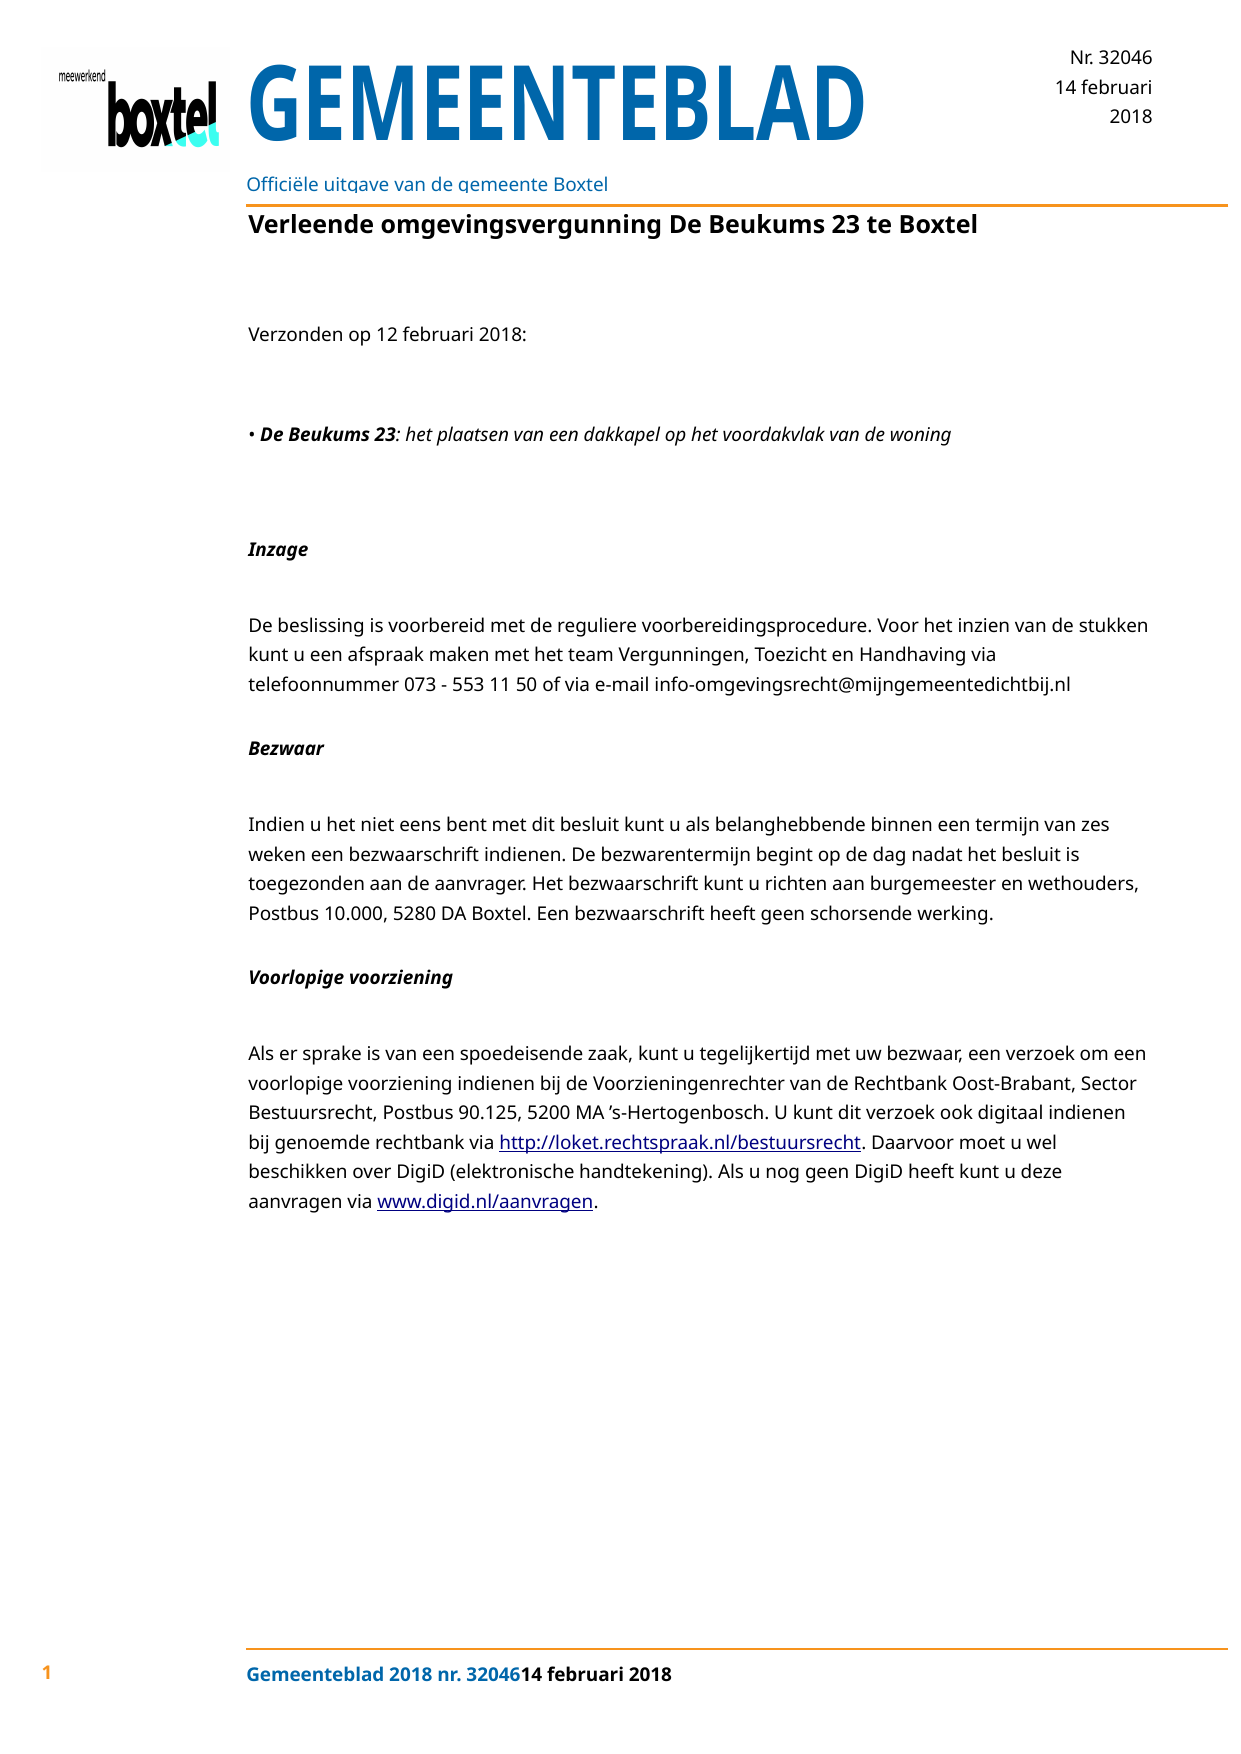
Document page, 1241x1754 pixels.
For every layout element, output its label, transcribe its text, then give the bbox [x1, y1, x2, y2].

text Inzage [248, 536, 1152, 562]
text Bezwaar [248, 735, 1152, 761]
picture [41, 47, 231, 172]
text • De Beukums 23: het plaatsen van een dakkapel op het voordakvlak van de woning [248, 422, 1152, 447]
text Als er sprake is van een spoedeisende zaak, kunt u tegelijkertijd met uw bezwaar, een verzoek om een voorlopige voorziening indienen bij de Voorzieningenrechter van de Rechtbank Oost-Brabant, Sector Bestuursrecht, Postbus 90.125, 5200 MA ’s-Hertogenbosch. U kunt dit verzoek ook digitaal indienen bij genoemde rechtbank via http://loket.rechtspraak.nl/bestuursrecht. Daarvoor moet u wel beschikken over DigiD (elektronische handtekening). Als u nog geen DigiD heeft kunt u deze aanvragen via www.digid.nl/aanvragen. [248, 1040, 1152, 1214]
text Indien u het niet eens bent met dit besluit kunt u als belanghebbende binnen een termijn van zes weken een bezwaarschrift indienen. De bezwarentermijn begint op de dag nadat het besluit is toegezonden aan de aanvrager. Het bezwaarschrift kunt u richten aan burgemeester en wethouders, Postbus 10.000, 5280 DA Boxtel. Een bezwaarschrift heeft geen schorsende werking. [248, 811, 1152, 926]
text Verzonden op 12 februari 2018: [248, 321, 1152, 346]
text De beslissing is voorbereid met de reguliere voorbereidingsprocedure. Voor het inzien van de stukken kunt u een afspraak maken met het team Vergunningen, Toezicht en Handhaving via telefoonnummer 073 - 553 11 50 of via e-mail info-omgevingsrecht@mijngemeentedichtbij.nl [248, 612, 1152, 697]
text Voorlopige voorziening [248, 964, 1152, 990]
text Verleende omgevingsvergunning De Beukums 23 te Boxtel [248, 207, 1152, 241]
